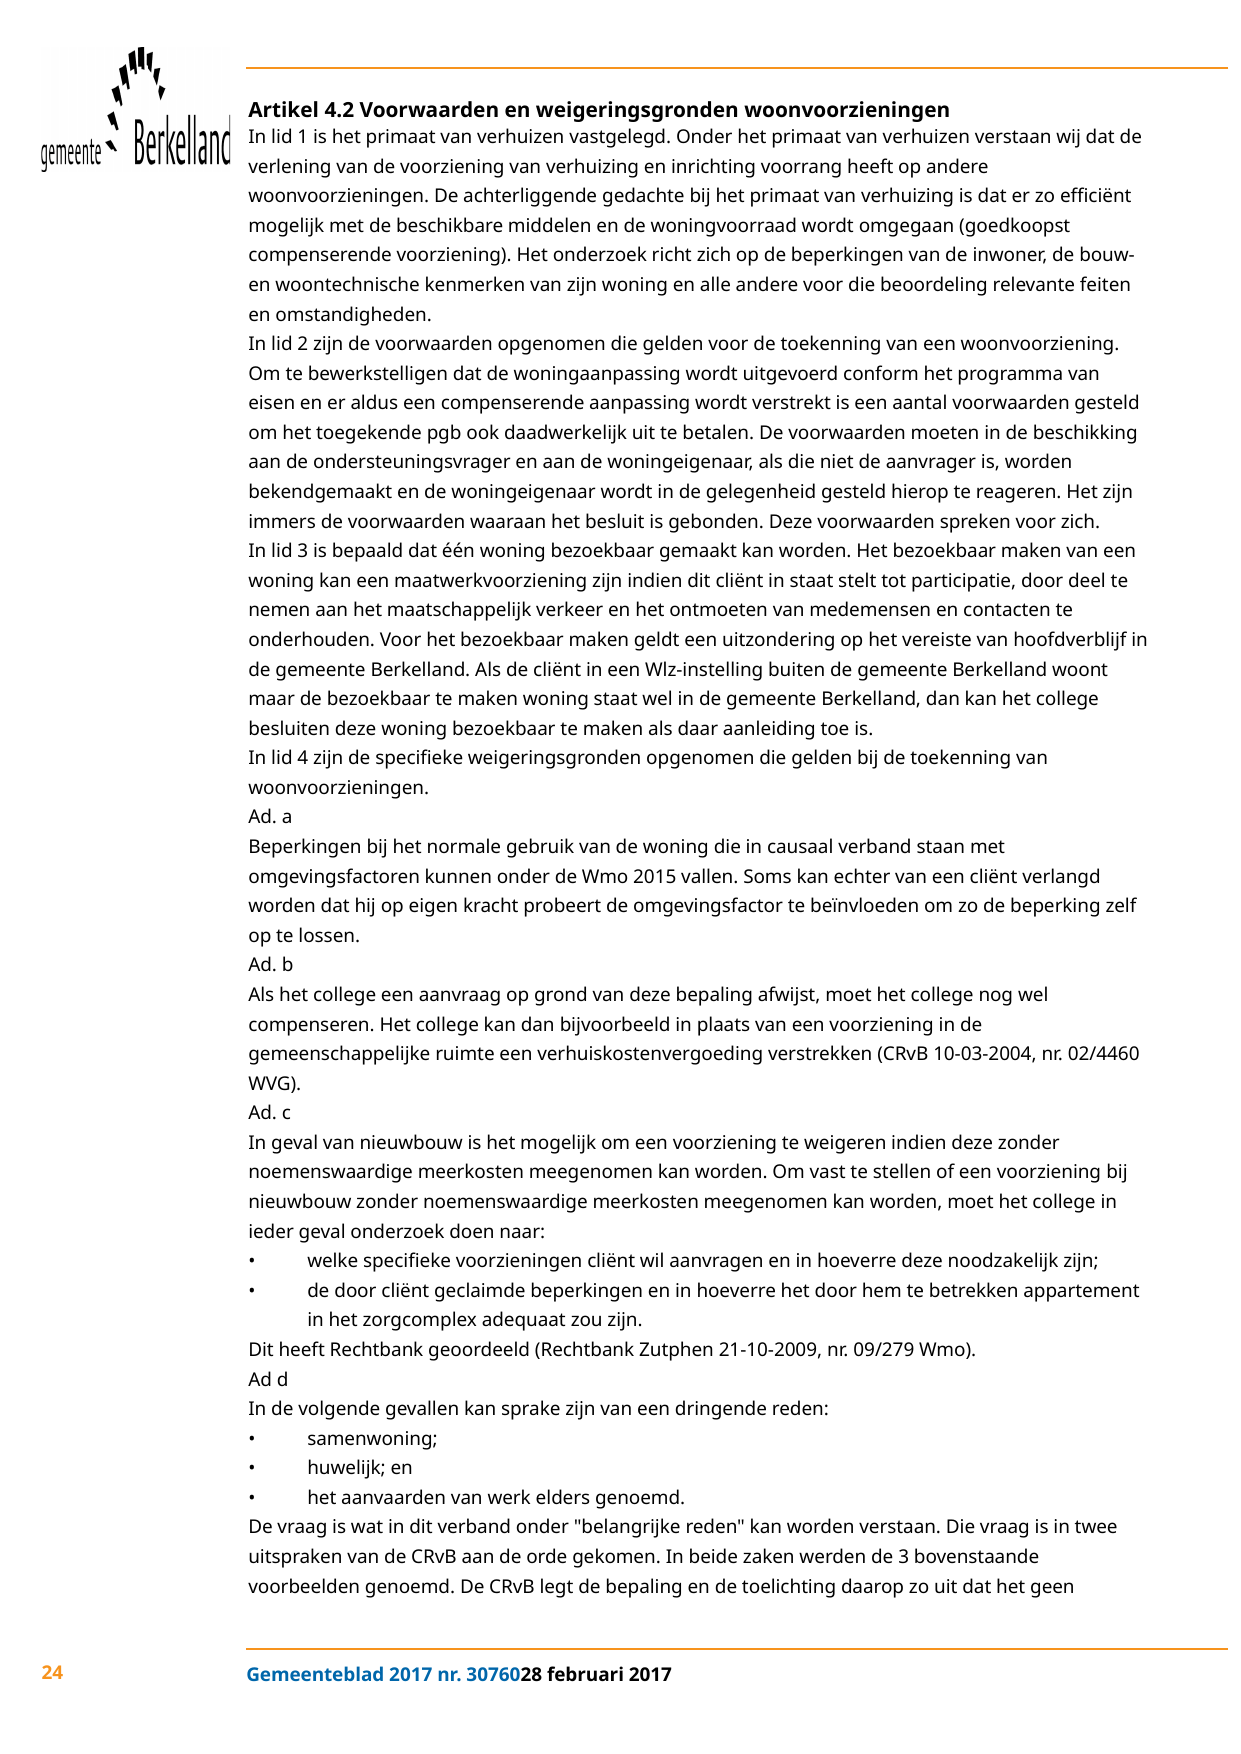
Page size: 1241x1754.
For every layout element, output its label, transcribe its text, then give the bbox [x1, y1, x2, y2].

text Ad. b [248, 952, 1152, 977]
text De vraag is wat in dit verband onder "belangrijke reden" kan worden verstaan. Die vraag is in twee uitspraken van de CRvB aan de orde gekomen. In beide zaken werden de 3 bovenstaande voorbeelden genoemd. De CRvB legt de bepaling en de toelichting daarop zo uit dat het geen [248, 1514, 1152, 1598]
text Beperkingen bij het normale gebruik van de woning die in causaal verband staan met omgevingsfactoren kunnen onder de Wmo 2015 vallen. Soms kan echter van een cliënt verlangd worden dat hij op eigen kracht probeert de omgevingsfactor te beïnvloeden om zo de beperking zelf op te lossen. [248, 833, 1152, 948]
text In lid 2 zijn de voorwaarden opgenomen die gelden voor de toekenning van een woonvoorziening. Om te bewerkstelligen dat de woningaanpassing wordt uitgevoerd conform het programma van eisen en er aldus een compenserende aanpassing wordt verstrekt is een aantal voorwaarden gesteld om het toegekende pgb ook daadwerkelijk uit te betalen. De voorwaarden moeten in de beschikking aan de ondersteuningsvrager en aan de woningeigenaar, als die niet de aanvrager is, worden bekendgemaakt en de woningeigenaar wordt in de gelegenheid gesteld hierop te reageren. Het zijn immers de voorwaarden waaraan het besluit is gebonden. Deze voorwaarden spreken voor zich. [248, 330, 1152, 533]
list welke specifieke voorzieningen cliënt wil aanvragen en in hoeverre deze noodzakelijk zijn; [248, 1247, 1152, 1273]
text Artikel 4.2 Voorwaarden en weigeringsgronden woonvoorzieningen [248, 95, 1152, 123]
text In de volgende gevallen kan sprake zijn van een dringende reden: [248, 1395, 1152, 1421]
text Dit heeft Rechtbank geoordeeld (Rechtbank Zutphen 21-10-2009, nr. 09/279 Wmo). [248, 1336, 1152, 1362]
list het aanvaarden van werk elders genoemd. [248, 1484, 1152, 1510]
text In lid 4 zijn de specifieke weigeringsgronden opgenomen die gelden bij de toekenning van woonvoorzieningen. [248, 744, 1152, 800]
list de door cliënt geclaimde beperkingen en in hoeverre het door hem te betrekken appartement in het zorgcomplex adequaat zou zijn. [248, 1277, 1152, 1332]
text In lid 1 is het primaat van verhuizen vastgelegd. Onder het primaat van verhuizen verstaan wij dat de verlening van de voorziening van verhuizing en inrichting voorrang heeft op andere woonvoorzieningen. De achterliggende gedachte bij het primaat van verhuizing is dat er zo efficiënt mogelijk met de beschikbare middelen en de woningvoorraad wordt omgegaan (goedkoopst compenserende voorziening). Het onderzoek richt zich op de beperkingen van de inwoner, de bouw- en woontechnische kenmerken van zijn woning en alle andere voor die beoordeling relevante feiten en omstandigheden. [248, 123, 1152, 326]
text Ad d [248, 1366, 1152, 1391]
text Ad. c [248, 1099, 1152, 1125]
list samenwoning; [248, 1425, 1152, 1451]
text In lid 3 is bepaald dat één woning bezoekbaar gemaakt kan worden. Het bezoekbaar maken van een woning kan een maatwerkvoorziening zijn indien dit cliënt in staat stelt tot participatie, door deel te nemen aan het maatschappelijk verkeer en het ontmoeten van medemensen en contacten te onderhouden. Voor het bezoekbaar maken geldt een uitzondering op het vereiste van hoofdverblijf in de gemeente Berkelland. Als de cliënt in een Wlz-instelling buiten de gemeente Berkelland woont maar de bezoekbaar te maken woning staat wel in de gemeente Berkelland, dan kan het college besluiten deze woning bezoekbaar te maken als daar aanleiding toe is. [248, 537, 1152, 741]
list huwelijk; en [248, 1454, 1152, 1480]
text Als het college een aanvraag op grond van deze bepaling afwijst, moet het college nog wel compenseren. Het college kan dan bijvoorbeeld in plaats van een voorziening in de gemeenschappelijke ruimte een verhuiskostenvergoeding verstrekken (CRvB 10-03-2004, nr. 02/4460 WVG). [248, 981, 1152, 1096]
text In geval van nieuwbouw is het mogelijk om een voorziening te weigeren indien deze zonder noemenswaardige meerkosten meegenomen kan worden. Om vast te stellen of een voorziening bij nieuwbouw zonder noemenswaardige meerkosten meegenomen kan worden, moet het college in ieder geval onderzoek doen naar: [248, 1129, 1152, 1243]
text Ad. a [248, 804, 1152, 829]
picture [41, 47, 231, 172]
